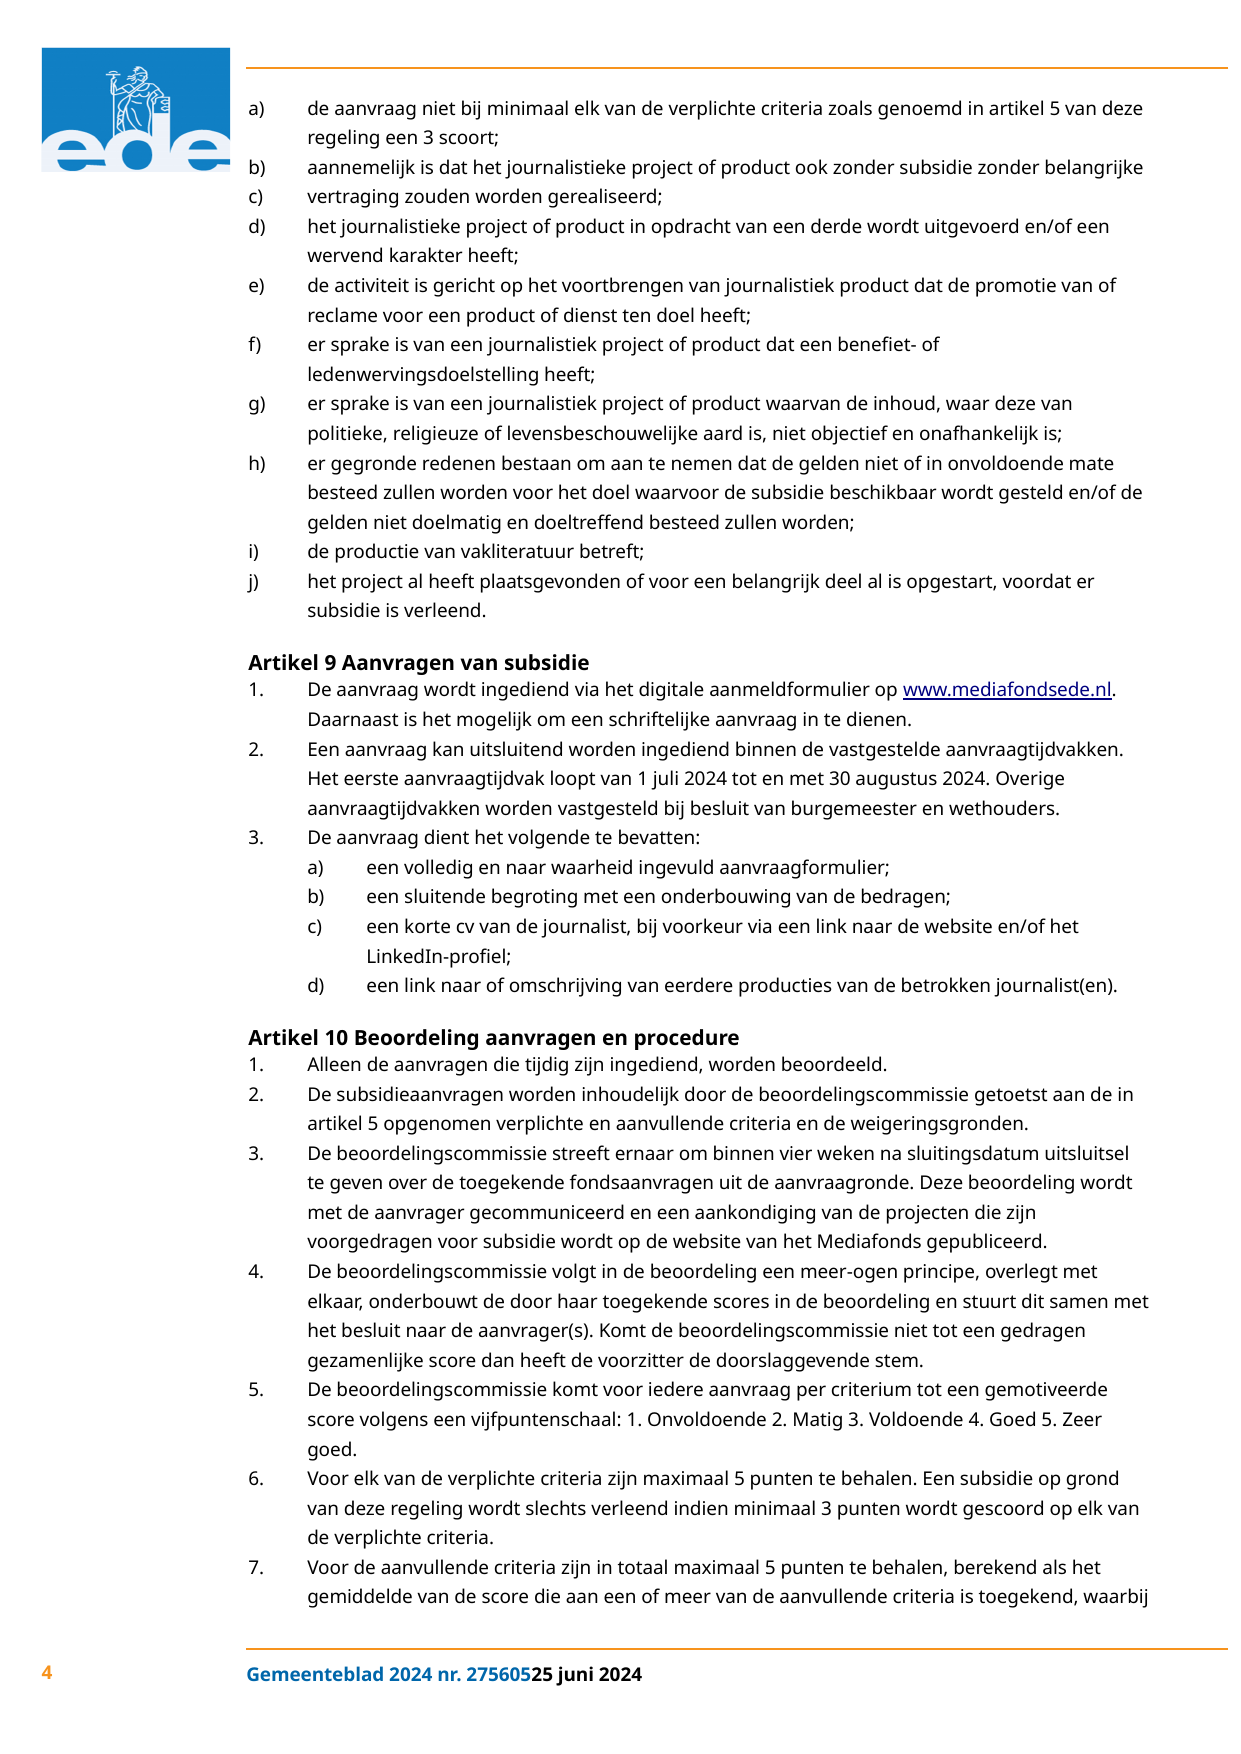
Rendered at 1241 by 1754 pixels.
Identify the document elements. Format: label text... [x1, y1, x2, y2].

list het journalistieke project of product in opdracht van een derde wordt uitgevoerd en/of een wervend karakter heeft; [248, 213, 1152, 268]
list een volledig en naar waarheid ingevuld aanvraagformulier; [307, 854, 1152, 880]
list Alleen de aanvragen die tijdig zijn ingediend, worden beoordeeld. [248, 1051, 1152, 1077]
list een link naar of omschrijving van eerdere producties van de betrokken journalist(en). [307, 972, 1152, 998]
list De beoordelingscommissie streeft ernaar om binnen vier weken na sluitingsdatum uitsluitsel te geven over de toegekende fondsaanvragen uit de aanvraagronde. Deze beoordeling wordt met de aanvrager gecommuniceerd en een aankondiging van de projecten die zijn voorgedragen voor subsidie wordt op de website van het Mediafonds gepubliceerd. [248, 1140, 1152, 1254]
text Artikel 10 Beoordeling aanvragen en procedure [248, 1023, 1152, 1051]
list er sprake is van een journalistiek project of product dat een benefiet- of ledenwervingsdoelstelling heeft; [248, 331, 1152, 387]
list Een aanvraag kan uitsluitend worden ingediend binnen de vastgestelde aanvraagtijdvakken. Het eerste aanvraagtijdvak loopt van 1 juli 2024 tot en met 30 augustus 2024. Overige aanvraagtijdvakken worden vastgesteld bij besluit van burgemeester en wethouders. [248, 736, 1152, 821]
list Voor elk van de verplichte criteria zijn maximaal 5 punten te behalen. Een subsidie op grond van deze regeling wordt slechts verleend indien minimaal 3 punten wordt gescoord op elk van de verplichte criteria. [248, 1465, 1152, 1550]
list de aanvraag niet bij minimaal elk van de verplichte criteria zoals genoemd in artikel 5 van deze regeling een 3 scoort; [248, 95, 1152, 150]
list er gegronde redenen bestaan om aan te nemen dat de gelden niet of in onvoldoende mate besteed zullen worden voor het doel waarvoor de subsidie beschikbaar wordt gesteld en/of de gelden niet doelmatig en doeltreffend besteed zullen worden; [248, 450, 1152, 535]
list De aanvraag wordt ingediend via het digitale aanmeldformulier op www.mediafondsede.nl. Daarnaast is het mogelijk om een schriftelijke aanvraag in te dienen. [248, 677, 1152, 732]
list Voor de aanvullende criteria zijn in totaal maximaal 5 punten te behalen, berekend als het gemiddelde van de score die aan een of meer van de aanvullende criteria is toegekend, waarbij [248, 1554, 1152, 1609]
list het project al heeft plaatsgevonden of voor een belangrijk deel al is opgestart, voordat er subsidie is verleend. [248, 568, 1152, 623]
list er sprake is van een journalistiek project of product waarvan de inhoud, waar deze van politieke, religieuze of levensbeschouwelijke aard is, niet objectief en onafhankelijk is; [248, 391, 1152, 446]
picture [41, 47, 231, 172]
list aannemelijk is dat het journalistieke project of product ook zonder subsidie zonder belangrijke [248, 154, 1152, 180]
list een korte cv van de journalist, bij voorkeur via een link naar de website en/of het LinkedIn-profiel; [307, 913, 1152, 968]
list De beoordelingscommissie volgt in de beoordeling een meer-ogen principe, overlegt met elkaar, onderbouwt de door haar toegekende scores in de beoordeling en stuurt dit samen met het besluit naar de aanvrager(s). Komt de beoordelingscommissie niet tot een gedragen gezamenlijke score dan heeft de voorzitter de doorslaggevende stem. [248, 1258, 1152, 1373]
list De subsidieaanvragen worden inhoudelijk door de beoordelingscommissie getoetst aan de in artikel 5 opgenomen verplichte en aanvullende criteria en de weigeringsgronden. [248, 1081, 1152, 1136]
list vertraging zouden worden gerealiseerd; [248, 183, 1152, 209]
list de productie van vakliteratuur betreft; [248, 538, 1152, 564]
text Artikel 9 Aanvragen van subsidie [248, 648, 1152, 677]
list een sluitende begroting met een onderbouwing van de bedragen; [307, 884, 1152, 909]
list De aanvraag dient het volgende te bevatten: [248, 824, 1152, 850]
list De beoordelingscommissie komt voor iedere aanvraag per criterium tot een gemotiveerde score volgens een vijfpuntenschaal: 1. Onvoldoende 2. Matig 3. Voldoende 4. Goed 5. Zeer goed. [248, 1377, 1152, 1462]
list de activiteit is gericht op het voortbrengen van journalistiek product dat de promotie van of reclame voor een product of dienst ten doel heeft; [248, 272, 1152, 328]
